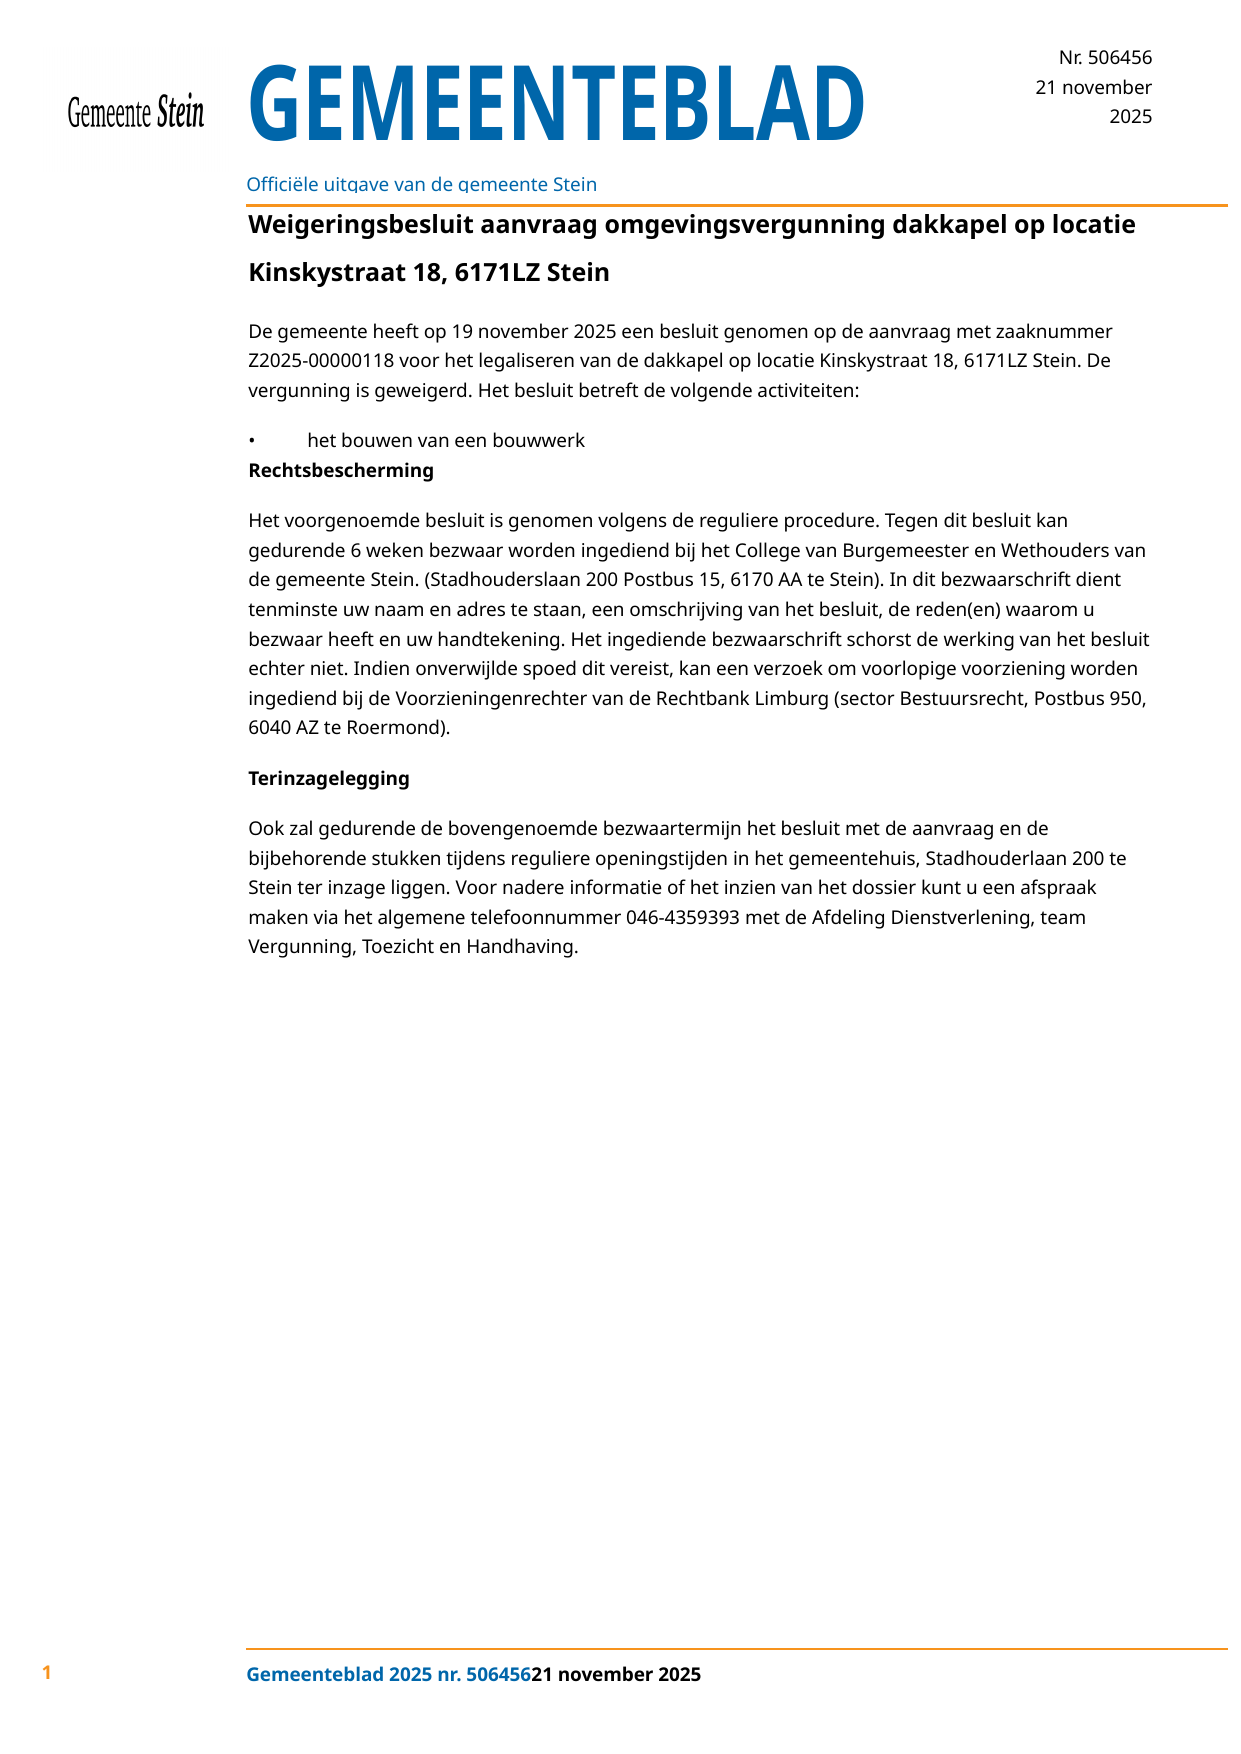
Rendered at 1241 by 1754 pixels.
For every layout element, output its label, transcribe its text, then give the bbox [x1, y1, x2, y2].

text Rechtsbescherming [248, 457, 1152, 483]
text Het voorgenoemde besluit is genomen volgens de reguliere procedure. Tegen dit besluit kan gedurende 6 weken bezwaar worden ingediend bij het College van Burgemeester en Wethouders van de gemeente Stein. (Stadhouderslaan 200 Postbus 15, 6170 AA te Stein). In dit bezwaarschrift dient tenminste uw naam en adres te staan, een omschrijving van het besluit, de reden(en) waarom u bezwaar heeft en uw handtekening. Het ingediende bezwaarschrift schorst de werking van het besluit echter niet. Indien onverwijlde spoed dit vereist, kan een verzoek om voorlopige voorziening worden ingediend bij de Voorzieningenrechter van de Rechtbank Limburg (sector Bestuursrecht, Postbus 950, 6040 AZ te Roermond). [248, 507, 1152, 740]
text Terinzagelegging [248, 765, 1152, 791]
picture [41, 47, 231, 172]
list het bouwen van een bouwwerk [248, 427, 1152, 453]
text Ook zal gedurende de bovengenoemde bezwaartermijn het besluit met de aanvraag en de bijbehorende stukken tijdens reguliere openingstijden in het gemeentehuis, Stadhouderlaan 200 te Stein ter inzage liggen. Voor nadere informatie of het inzien van het dossier kunt u een afspraak maken via het algemene telefoonnummer 046-4359393 met de Afdeling Dienstverlening, team Vergunning, Toezicht en Handhaving. [248, 815, 1152, 959]
text Weigeringsbesluit aanvraag omgevingsvergunning dakkapel op locatie Kinskystraat 18, 6171LZ Stein [248, 207, 1152, 288]
text De gemeente heeft op 19 november 2025 een besluit genomen op de aanvraag met zaaknummer Z2025-00000118 voor het legaliseren van de dakkapel op locatie Kinskystraat 18, 6171LZ Stein. De vergunning is geweigerd. Het besluit betreft de volgende activiteiten: [248, 318, 1152, 403]
